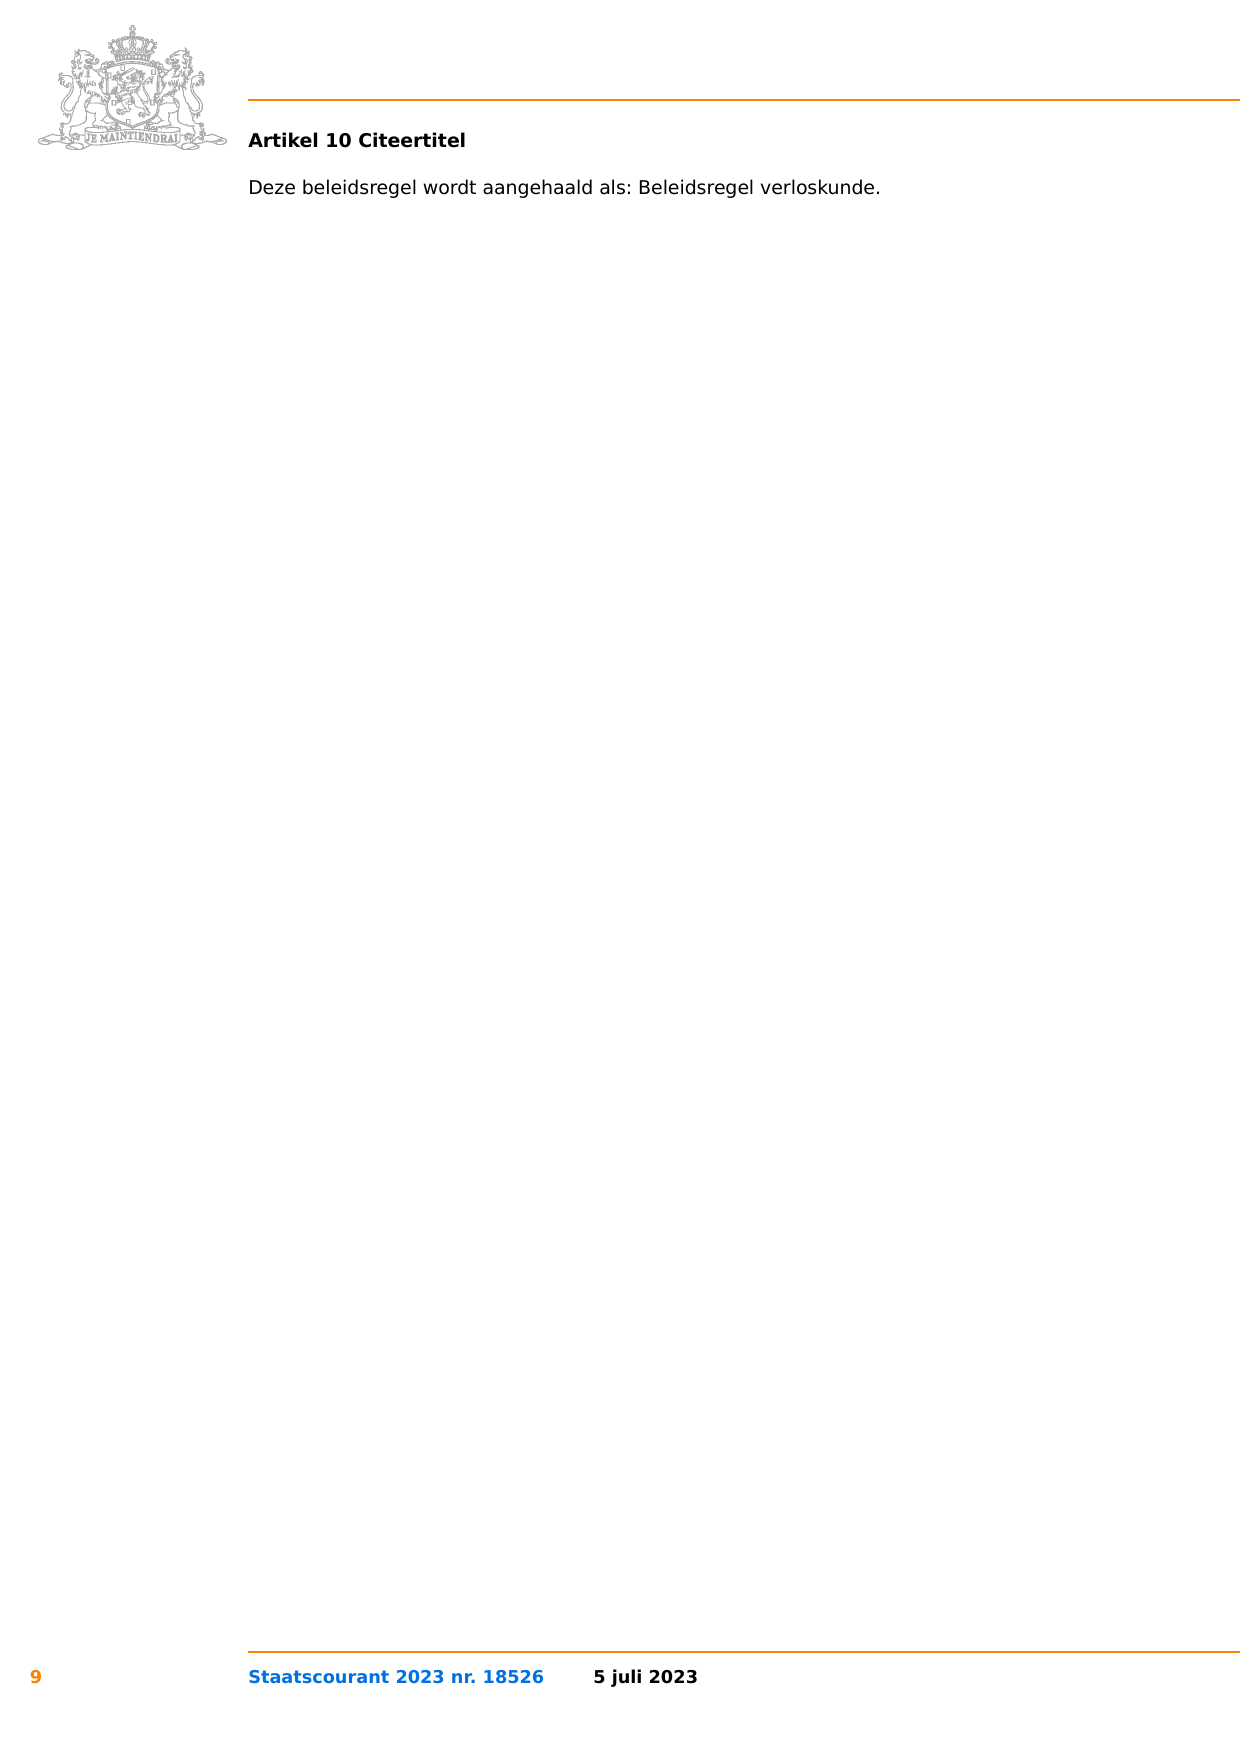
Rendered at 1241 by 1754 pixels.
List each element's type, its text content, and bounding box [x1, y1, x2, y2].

text Deze beleidsregel wordt aangehaald als: Beleidsregel verloskunde. [248, 177, 1163, 199]
subtitle Artikel 10 Citeertitel [248, 130, 1163, 152]
picture [38, 25, 227, 150]
